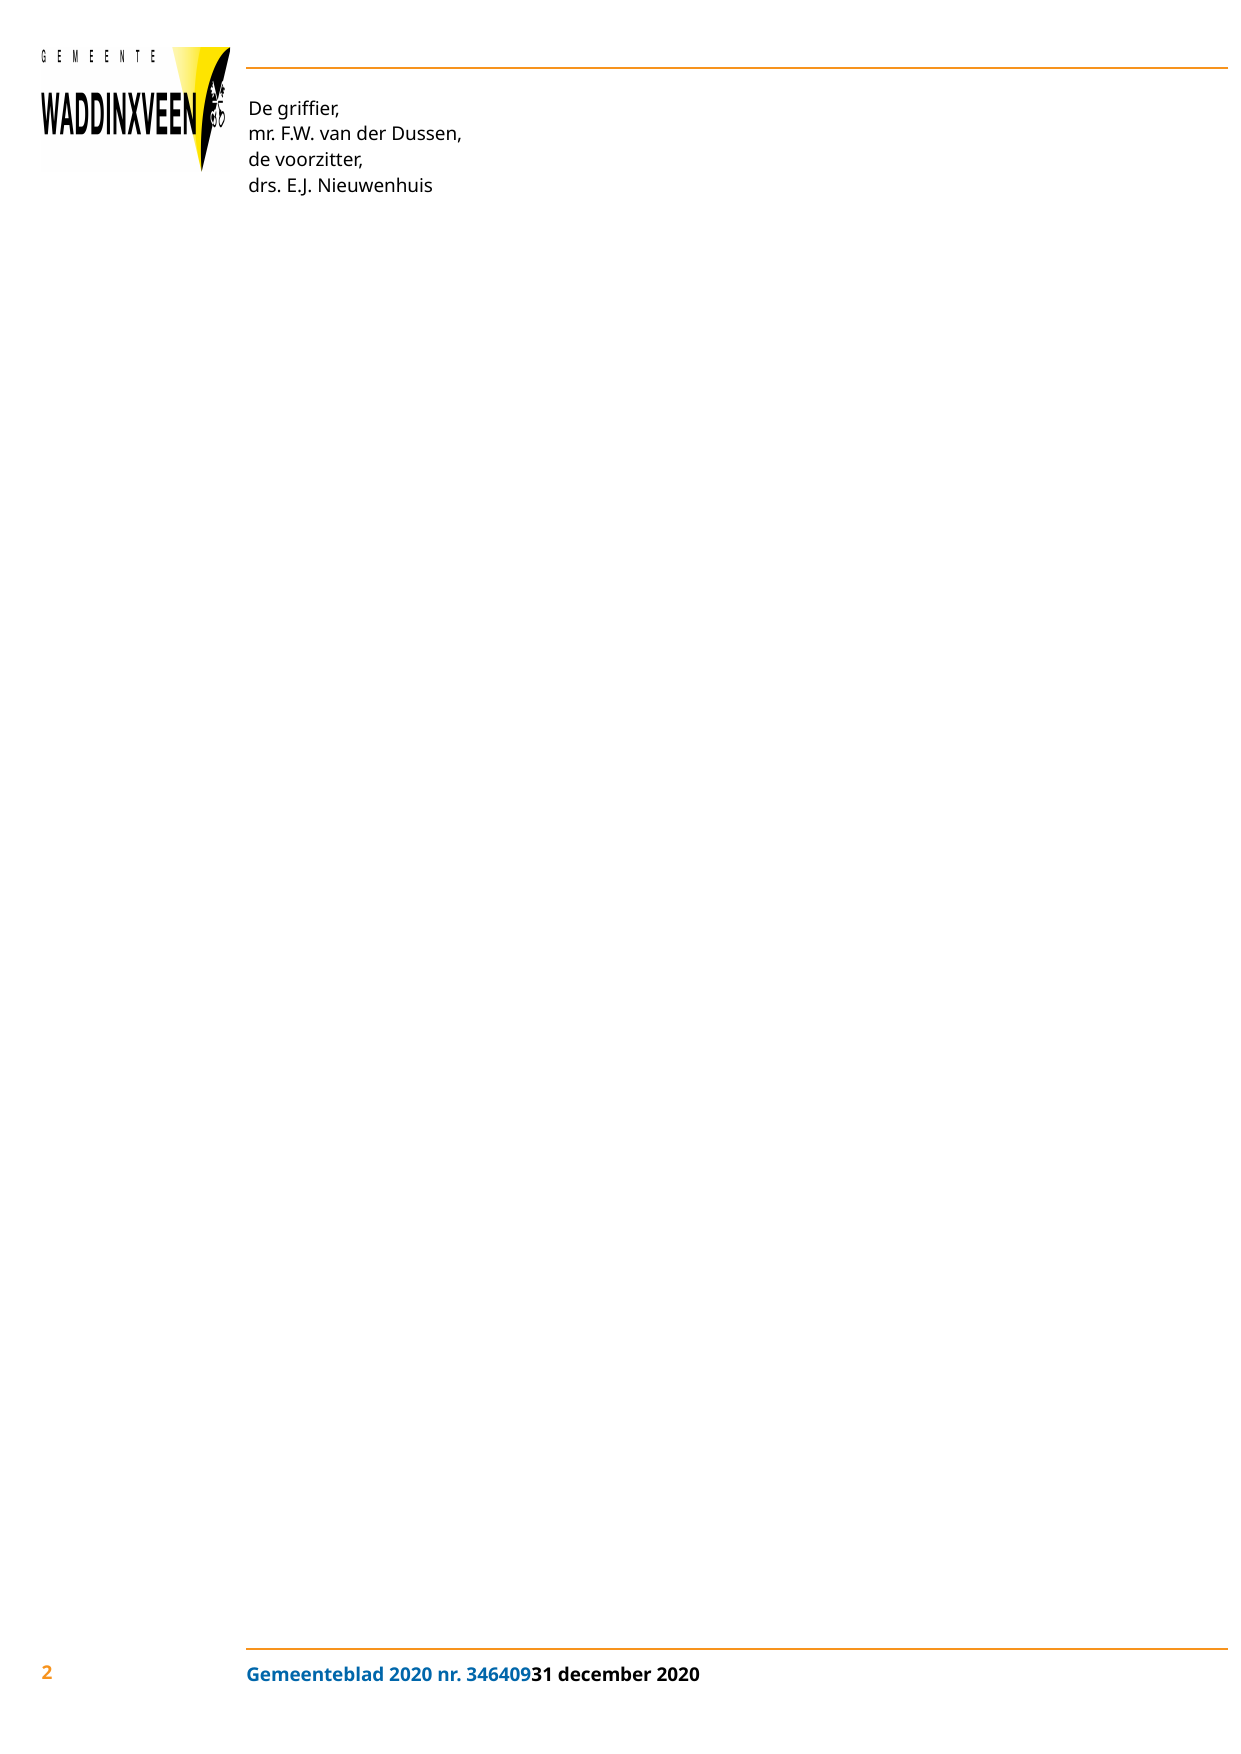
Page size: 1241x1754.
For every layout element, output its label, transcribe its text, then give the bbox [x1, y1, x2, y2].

text drs. E.J. Nieuwenhuis [248, 172, 1152, 198]
text De griffier, [248, 95, 1152, 121]
text de voorzitter, [248, 146, 1152, 172]
picture [41, 47, 231, 172]
text mr. F.W. van der Dussen, [248, 121, 1152, 146]
